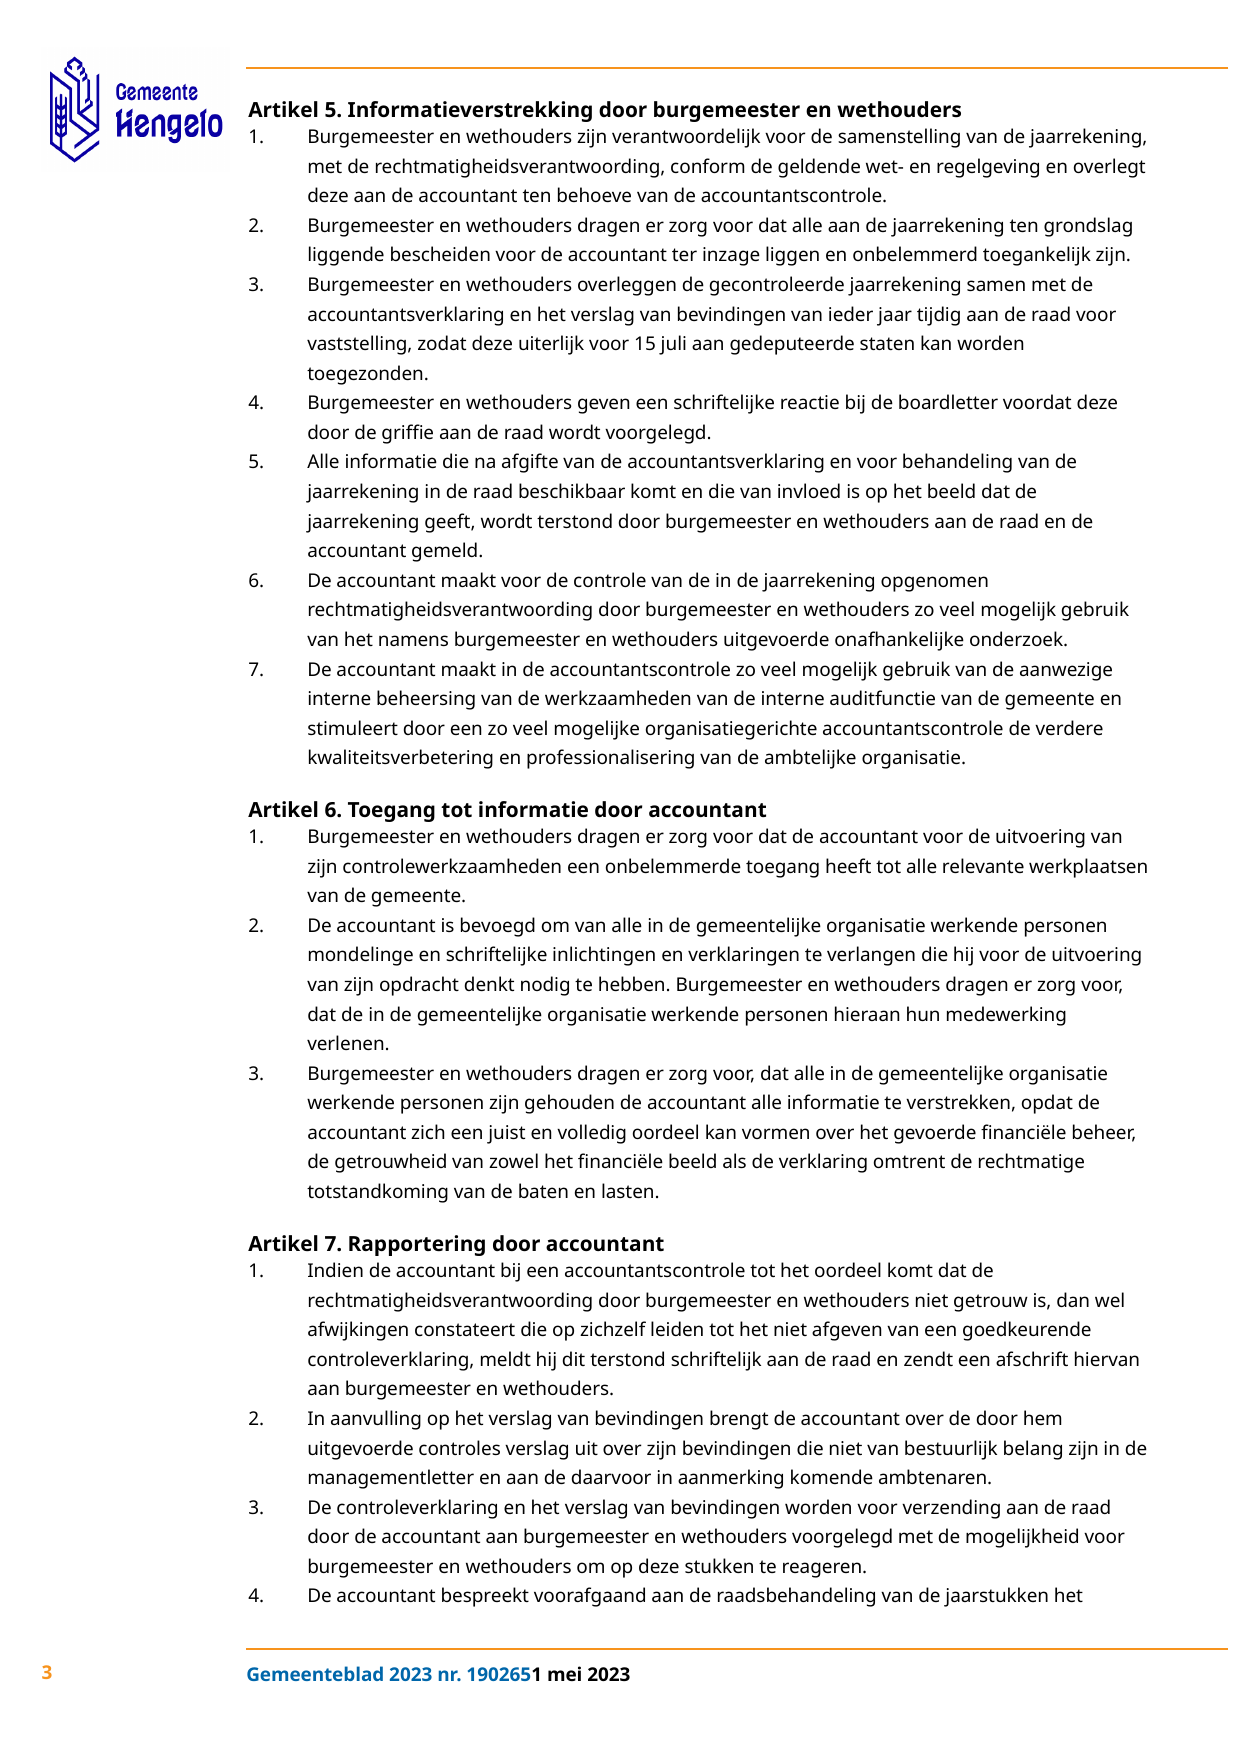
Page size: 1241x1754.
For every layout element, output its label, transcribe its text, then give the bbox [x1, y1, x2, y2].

list Alle informatie die na afgifte van de accountantsverklaring en voor behandeling van de jaarrekening in de raad beschikbaar komt en die van invloed is op het beeld dat de jaarrekening geeft, wordt terstond door burgemeester en wethouders aan de raad en de accountant gemeld. [248, 449, 1152, 563]
list Burgemeester en wethouders dragen er zorg voor, dat alle in de gemeentelijke organisatie werkende personen zijn gehouden de accountant alle informatie te verstrekken, opdat de accountant zich een juist en volledig oordeel kan vormen over het gevoerde financiële beheer, de getrouwheid van zowel het financiële beeld als de verklaring omtrent de rechtmatige totstandkoming van de baten en lasten. [248, 1060, 1152, 1204]
text Artikel 5. Informatieverstrekking door burgemeester en wethouders [248, 95, 1152, 123]
text Artikel 7. Rapportering door accountant [248, 1229, 1152, 1257]
list De accountant maakt voor de controle van de in de jaarrekening opgenomen rechtmatigheidsverantwoording door burgemeester en wethouders zo veel mogelijk gebruik van het namens burgemeester en wethouders uitgevoerde onafhankelijke onderzoek. [248, 567, 1152, 652]
text Artikel 6. Toegang tot informatie door accountant [248, 795, 1152, 823]
list De accountant maakt in de accountantscontrole zo veel mogelijk gebruik van de aanwezige interne beheersing van de werkzaamheden van de interne auditfunctie van de gemeente en stimuleert door een zo veel mogelijke organisatiegerichte accountantscontrole de verdere kwaliteitsverbetering en professionalisering van de ambtelijke organisatie. [248, 656, 1152, 770]
list De controleverklaring en het verslag van bevindingen worden voor verzending aan de raad door de accountant aan burgemeester en wethouders voorgelegd met de mogelijkheid voor burgemeester en wethouders om op deze stukken te reageren. [248, 1494, 1152, 1579]
list Burgemeester en wethouders zijn verantwoordelijk voor de samenstelling van de jaarrekening, met de rechtmatigheidsverantwoording, conform de geldende wet- en regelgeving en overlegt deze aan de accountant ten behoeve van de accountantscontrole. [248, 123, 1152, 208]
list Burgemeester en wethouders dragen er zorg voor dat de accountant voor de uitvoering van zijn controlewerkzaamheden een onbelemmerde toegang heeft tot alle relevante werkplaatsen van de gemeente. [248, 823, 1152, 908]
list De accountant bespreekt voorafgaand aan de raadsbehandeling van de jaarstukken het [248, 1583, 1152, 1608]
list Burgemeester en wethouders dragen er zorg voor dat alle aan de jaarrekening ten grondslag liggende bescheiden voor de accountant ter inzage liggen en onbelemmerd toegankelijk zijn. [248, 212, 1152, 267]
list Burgemeester en wethouders geven een schriftelijke reactie bij de boardletter voordat deze door de griffie aan de raad wordt voorgelegd. [248, 389, 1152, 445]
list De accountant is bevoegd om van alle in de gemeentelijke organisatie werkende personen mondelinge en schriftelijke inlichtingen en verklaringen te verlangen die hij voor de uitvoering van zijn opdracht denkt nodig te hebben. Burgemeester en wethouders dragen er zorg voor, dat de in de gemeentelijke organisatie werkende personen hieraan hun medewerking verlenen. [248, 912, 1152, 1056]
list In aanvulling op het verslag van bevindingen brengt de accountant over de door hem uitgevoerde controles verslag uit over zijn bevindingen die niet van bestuurlijk belang zijn in de managementletter en aan de daarvoor in aanmerking komende ambtenaren. [248, 1405, 1152, 1490]
picture [41, 47, 231, 172]
list Burgemeester en wethouders overleggen de gecontroleerde jaarrekening samen met de accountantsverklaring en het verslag van bevindingen van ieder jaar tijdig aan de raad voor vaststelling, zodat deze uiterlijk voor 15 juli aan gedeputeerde staten kan worden toegezonden. [248, 271, 1152, 386]
list Indien de accountant bij een accountantscontrole tot het oordeel komt dat de rechtmatigheidsverantwoording door burgemeester en wethouders niet getrouw is, dan wel afwijkingen constateert die op zichzelf leiden tot het niet afgeven van een goedkeurende controleverklaring, meldt hij dit terstond schriftelijk aan de raad en zendt een afschrift hiervan aan burgemeester en wethouders. [248, 1257, 1152, 1401]
